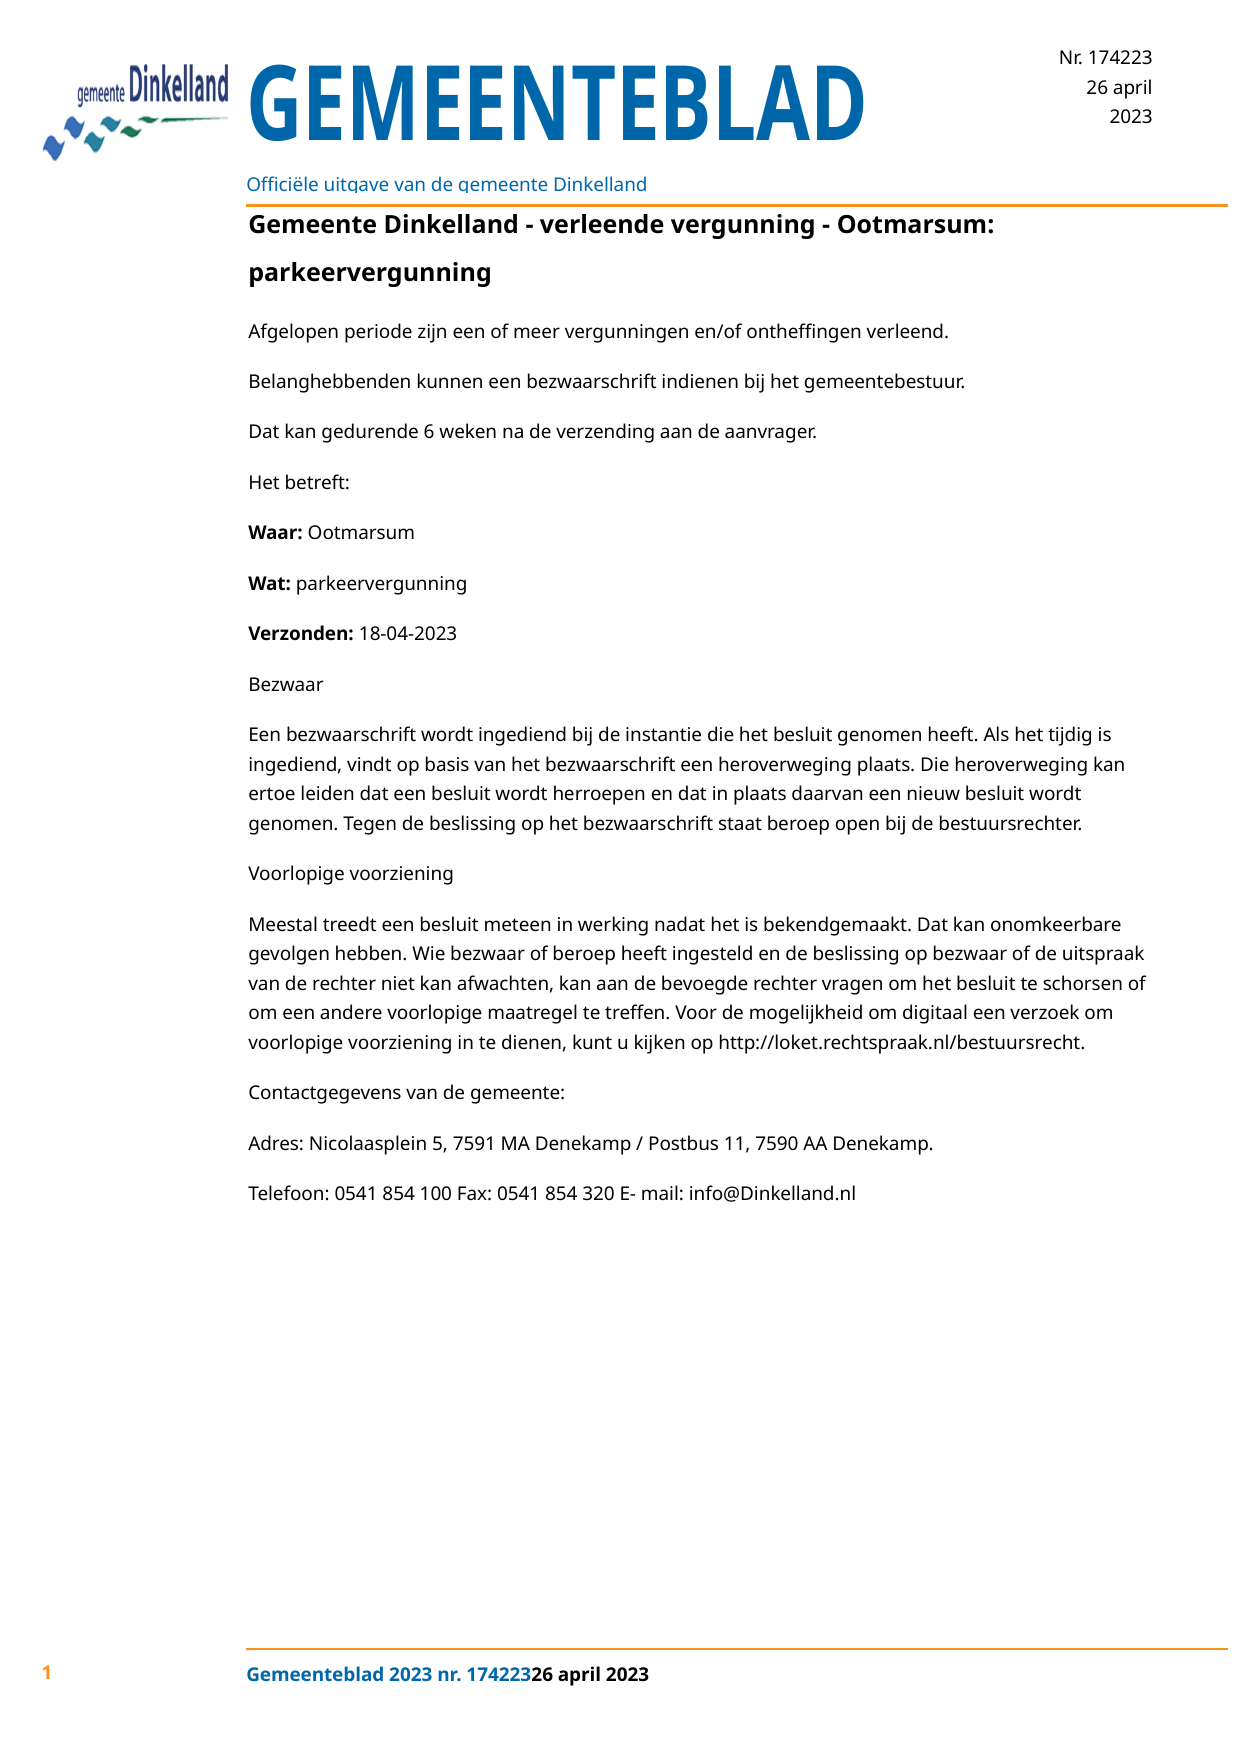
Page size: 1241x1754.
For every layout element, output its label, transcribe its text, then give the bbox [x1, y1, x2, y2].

text Meestal treedt een besluit meteen in werking nadat het is bekendgemaakt. Dat kan onomkeerbare gevolgen hebben. Wie bezwaar of beroep heeft ingesteld en de beslissing op bezwaar of de uitspraak van de rechter niet kan afwachten, kan aan de bevoegde rechter vragen om het besluit te schorsen of om een andere voorlopige maatregel te treffen. Voor de mogelijkheid om digitaal een verzoek om voorlopige voorziening in te dienen, kunt u kijken op http://loket.rechtspraak.nl/bestuursrecht. [248, 911, 1152, 1055]
text Voorlopige voorziening [248, 860, 1152, 886]
text Waar: Ootmarsum [248, 519, 1152, 545]
text Gemeente Dinkelland - verleende vergunning - Ootmarsum: parkeervergunning [248, 207, 1152, 288]
text Verzonden: 18-04-2023 [248, 620, 1152, 646]
text Adres: Nicolaasplein 5, 7591 MA Denekamp / Postbus 11, 7590 AA Denekamp. [248, 1130, 1152, 1156]
text Belanghebbenden kunnen een bezwaarschrift indienen bij het gemeentebestuur. [248, 368, 1152, 394]
text Dat kan gedurende 6 weken na de verzending aan de aanvrager. [248, 419, 1152, 444]
text Een bezwaarschrift wordt ingediend bij de instantie die het besluit genomen heeft. Als het tijdig is ingediend, vindt op basis van het bezwaarschrift een heroverweging plaats. Die heroverweging kan ertoe leiden dat een besluit wordt herroepen en dat in plaats daarvan een nieuw besluit wordt genomen. Tegen de beslissing op het bezwaarschrift staat beroep open bij de bestuursrechter. [248, 721, 1152, 836]
text Contactgegevens van de gemeente: [248, 1079, 1152, 1105]
text Afgelopen periode zijn een of meer vergunningen en/of ontheffingen verleend. [248, 318, 1152, 344]
text Bezwaar [248, 671, 1152, 697]
picture [41, 47, 231, 172]
text Wat: parkeervergunning [248, 570, 1152, 596]
text Telefoon: 0541 854 100 Fax: 0541 854 320 E- mail: info@Dinkelland.nl [248, 1180, 1152, 1206]
text Het betreft: [248, 469, 1152, 495]
